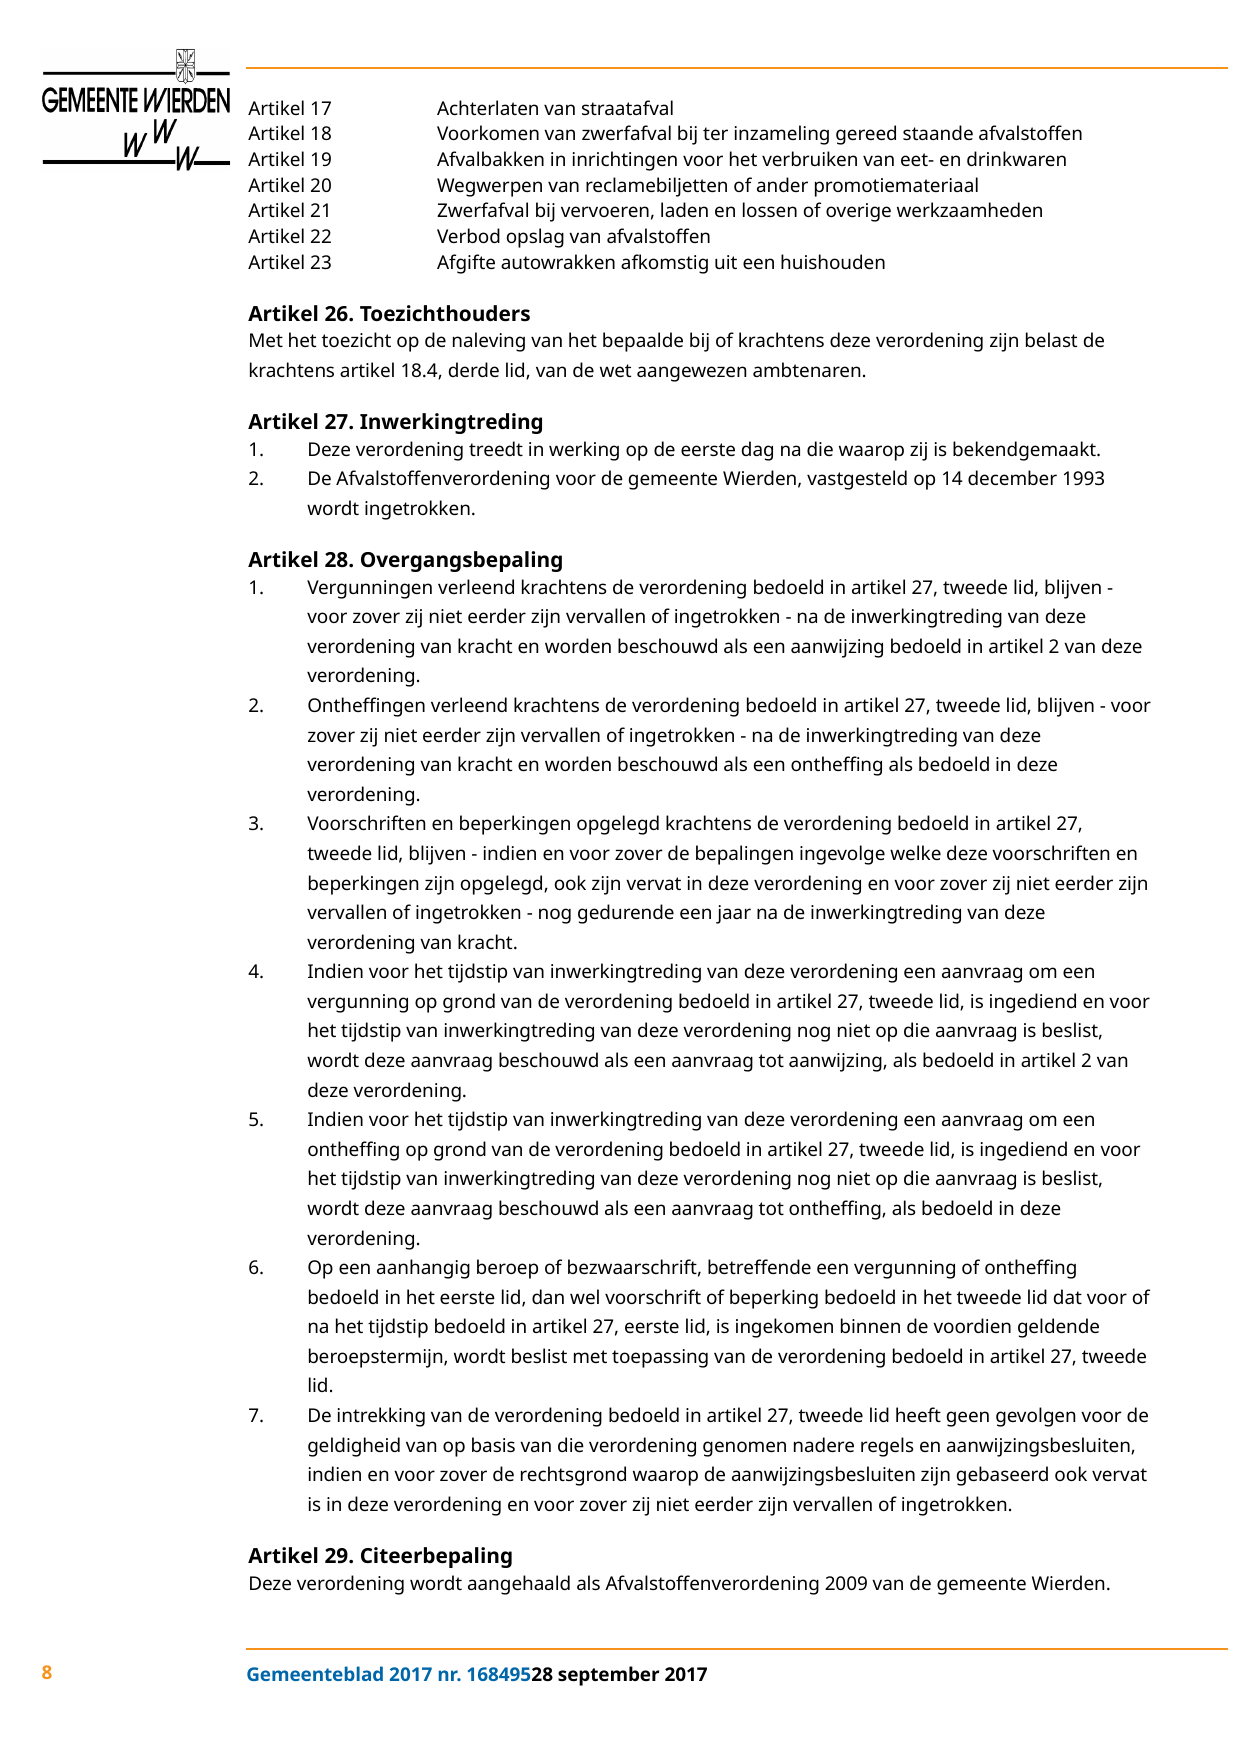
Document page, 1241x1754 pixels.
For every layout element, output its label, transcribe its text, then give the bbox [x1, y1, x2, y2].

list Indien voor het tijdstip van inwerkingtreding van deze verordening een aanvraag om een vergunning op grond van de verordening bedoeld in artikel 27, tweede lid, is ingediend en voor het tijdstip van inwerkingtreding van deze verordening nog niet op die aanvraag is beslist, wordt deze aanvraag beschouwd als een aanvraag tot aanwijzing, als bedoeld in artikel 2 van deze verordening. [248, 958, 1152, 1102]
table_cell Artikel 20 [248, 172, 437, 198]
list Vergunningen verleend krachtens de verordening bedoeld in artikel 27, tweede lid, blijven - voor zover zij niet eerder zijn vervallen of ingetrokken - na de inwerkingtreding van deze verordening van kracht en worden beschouwd als een aanwijzing bedoeld in artikel 2 van deze verordening. [248, 574, 1152, 688]
picture [41, 47, 231, 172]
table_cell Artikel 22 [248, 224, 437, 249]
table_cell Afvalbakken in inrichtingen voor het verbruiken van eet- en drinkwaren [437, 146, 1152, 172]
text Artikel 26. Toezichthouders [248, 299, 1152, 327]
text Deze verordening wordt aangehaald als Afvalstoffenverordening 2009 van de gemeente Wierden. [248, 1570, 1152, 1596]
text Artikel 29. Citeerbepaling [248, 1541, 1152, 1570]
table_cell Artikel 21 [248, 198, 437, 223]
table_cell Artikel 17 [248, 95, 437, 121]
text Artikel 28. Overgangsbepaling [248, 545, 1152, 574]
list Indien voor het tijdstip van inwerkingtreding van deze verordening een aanvraag om een ontheffing op grond van de verordening bedoeld in artikel 27, tweede lid, is ingediend en voor het tijdstip van inwerkingtreding van deze verordening nog niet op die aanvraag is beslist, wordt deze aanvraag beschouwd als een aanvraag tot ontheffing, als bedoeld in deze verordening. [248, 1106, 1152, 1250]
table_cell Verbod opslag van afvalstoffen [437, 224, 1152, 249]
list De intrekking van de verordening bedoeld in artikel 27, tweede lid heeft geen gevolgen voor de geldigheid van op basis van die verordening genomen nadere regels en aanwijzingsbesluiten, indien en voor zover de rechtsgrond waarop de aanwijzingsbesluiten zijn gebaseerd ook vervat is in deze verordening en voor zover zij niet eerder zijn vervallen of ingetrokken. [248, 1402, 1152, 1517]
table_cell Achterlaten van straatafval [437, 95, 1152, 121]
text Met het toezicht op de naleving van het bepaalde bij of krachtens deze verordening zijn belast de krachtens artikel 18.4, derde lid, van de wet aangewezen ambtenaren. [248, 327, 1152, 383]
text Artikel 27. Inwerkingtreding [248, 407, 1152, 436]
list Op een aanhangig beroep of bezwaarschrift, betreffende een vergunning of ontheffing bedoeld in het eerste lid, dan wel voorschrift of beperking bedoeld in het tweede lid dat voor of na het tijdstip bedoeld in artikel 27, eerste lid, is ingekomen binnen de voordien geldende beroepstermijn, wordt beslist met toepassing van de verordening bedoeld in artikel 27, tweede lid. [248, 1254, 1152, 1398]
table_cell Afgifte autowrakken afkomstig uit een huishouden [437, 249, 1152, 275]
table_cell Wegwerpen van reclamebiljetten of ander promotiemateriaal [437, 172, 1152, 198]
list Voorschriften en beperkingen opgelegd krachtens de verordening bedoeld in artikel 27, tweede lid, blijven - indien en voor zover de bepalingen ingevolge welke deze voorschriften en beperkingen zijn opgelegd, ook zijn vervat in deze verordening en voor zover zij niet eerder zijn vervallen of ingetrokken - nog gedurende een jaar na de inwerkingtreding van deze verordening van kracht. [248, 811, 1152, 954]
list Ontheffingen verleend krachtens de verordening bedoeld in artikel 27, tweede lid, blijven - voor zover zij niet eerder zijn vervallen of ingetrokken - na de inwerkingtreding van deze verordening van kracht en worden beschouwd als een ontheffing als bedoeld in deze verordening. [248, 692, 1152, 807]
table_cell Artikel 23 [248, 249, 437, 275]
table_cell Zwerfafval bij vervoeren, laden en lossen of overige werkzaamheden [437, 198, 1152, 223]
table_cell Artikel 18 [248, 121, 437, 146]
table_cell Voorkomen van zwerfafval bij ter inzameling gereed staande afvalstoffen [437, 121, 1152, 146]
table_cell Artikel 19 [248, 146, 437, 172]
list Deze verordening treedt in werking op de eerste dag na die waarop zij is bekendgemaakt. [248, 436, 1152, 462]
list De Afvalstoffenverordening voor de gemeente Wierden, vastgesteld op 14 december 1993 wordt ingetrokken. [248, 465, 1152, 521]
